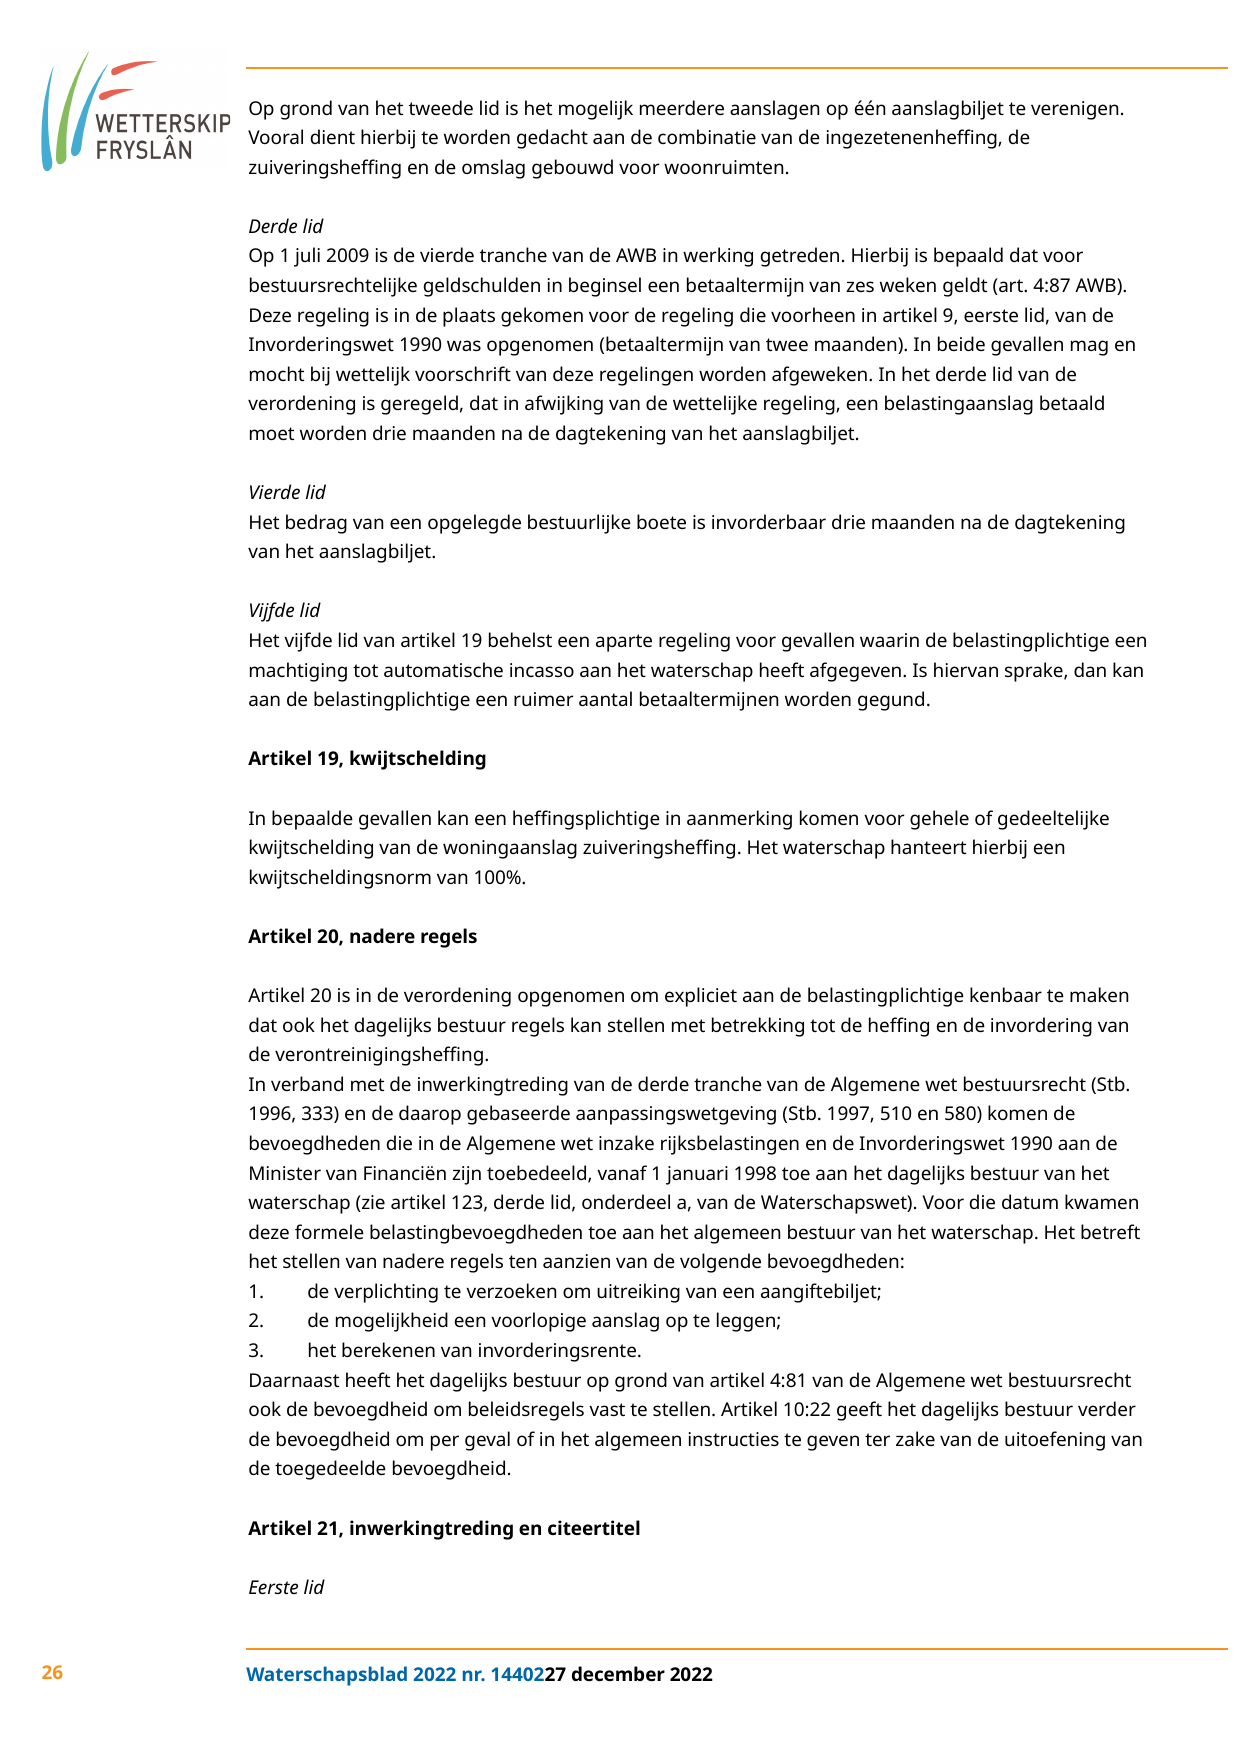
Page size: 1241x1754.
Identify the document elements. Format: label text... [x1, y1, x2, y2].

list het berekenen van invorderingsrente. [248, 1337, 1152, 1363]
text Vierde lid [248, 479, 1152, 505]
text In bepaalde gevallen kan een heffingsplichtige in aanmerking komen voor gehele of gedeeltelijke kwijtschelding van de woningaanslag zuiveringsheffing. Het waterschap hanteert hierbij een kwijtscheldingsnorm van 100%. [248, 805, 1152, 890]
picture [41, 47, 231, 172]
text Eerste lid [248, 1574, 1152, 1600]
text Op 1 juli 2009 is de vierde tranche van de AWB in werking getreden. Hierbij is bepaald dat voor bestuursrechtelijke geldschulden in beginsel een betaaltermijn van zes weken geldt (art. 4:87 AWB). Deze regeling is in de plaats gekomen voor de regeling die voorheen in artikel 9, eerste lid, van de Invorderingswet 1990 was opgenomen (betaaltermijn van twee maanden). In beide gevallen mag en mocht bij wettelijk voorschrift van deze regelingen worden afgeweken. In het derde lid van de verordening is geregeld, dat in afwijking van de wettelijke regeling, een belastingaanslag betaald moet worden drie maanden na de dagtekening van het aanslagbiljet. [248, 243, 1152, 446]
text Artikel 19, kwijtschelding [248, 746, 1152, 771]
list de verplichting te verzoeken om uitreiking van een aangiftebiljet; [248, 1278, 1152, 1304]
list de mogelijkheid een voorlopige aanslag op te leggen; [248, 1308, 1152, 1333]
text Artikel 20, nadere regels [248, 923, 1152, 949]
text Daarnaast heeft het dagelijks bestuur op grond van artikel 4:81 van de Algemene wet bestuursrecht ook de bevoegdheid om beleidsregels vast te stellen. Artikel 10:22 geeft het dagelijks bestuur verder de bevoegdheid om per geval of in het algemeen instructies te geven ter zake van de uitoefening van de toegedeelde bevoegdheid. [248, 1367, 1152, 1481]
text Artikel 20 is in de verordening opgenomen om expliciet aan de belastingplichtige kenbaar te maken dat ook het dagelijks bestuur regels kan stellen met betrekking tot de heffing en de invordering van de verontreinigingsheffing. [248, 982, 1152, 1067]
text Derde lid [248, 213, 1152, 239]
text Op grond van het tweede lid is het mogelijk meerdere aanslagen op één aanslagbiljet te verenigen. Vooral dient hierbij te worden gedacht aan de combinatie van de ingezetenenheffing, de zuiveringsheffing en de omslag gebouwd voor woonruimten. [248, 95, 1152, 180]
text Het vijfde lid van artikel 19 behelst een aparte regeling voor gevallen waarin de belastingplichtige een machtiging tot automatische incasso aan het waterschap heeft afgegeven. Is hiervan sprake, dan kan aan de belastingplichtige een ruimer aantal betaaltermijnen worden gegund. [248, 627, 1152, 712]
text Het bedrag van een opgelegde bestuurlijke boete is invorderbaar drie maanden na de dagtekening van het aanslagbiljet. [248, 509, 1152, 564]
text Vijfde lid [248, 598, 1152, 623]
text In verband met de inwerkingtreding van de derde tranche van de Algemene wet bestuursrecht (Stb. 1996, 333) en de daarop gebaseerde aanpassingswetgeving (Stb. 1997, 510 en 580) komen de bevoegdheden die in de Algemene wet inzake rijksbelastingen en de Invorderingswet 1990 aan de Minister van Financiën zijn toebedeeld, vanaf 1 januari 1998 toe aan het dagelijks bestuur van het waterschap (zie artikel 123, derde lid, onderdeel a, van de Waterschapswet). Voor die datum kwamen deze formele belastingbevoegdheden toe aan het algemeen bestuur van het waterschap. Het betreft het stellen van nadere regels ten aanzien van de volgende bevoegdheden: [248, 1071, 1152, 1274]
text Artikel 21, inwerkingtreding en citeertitel [248, 1515, 1152, 1541]
